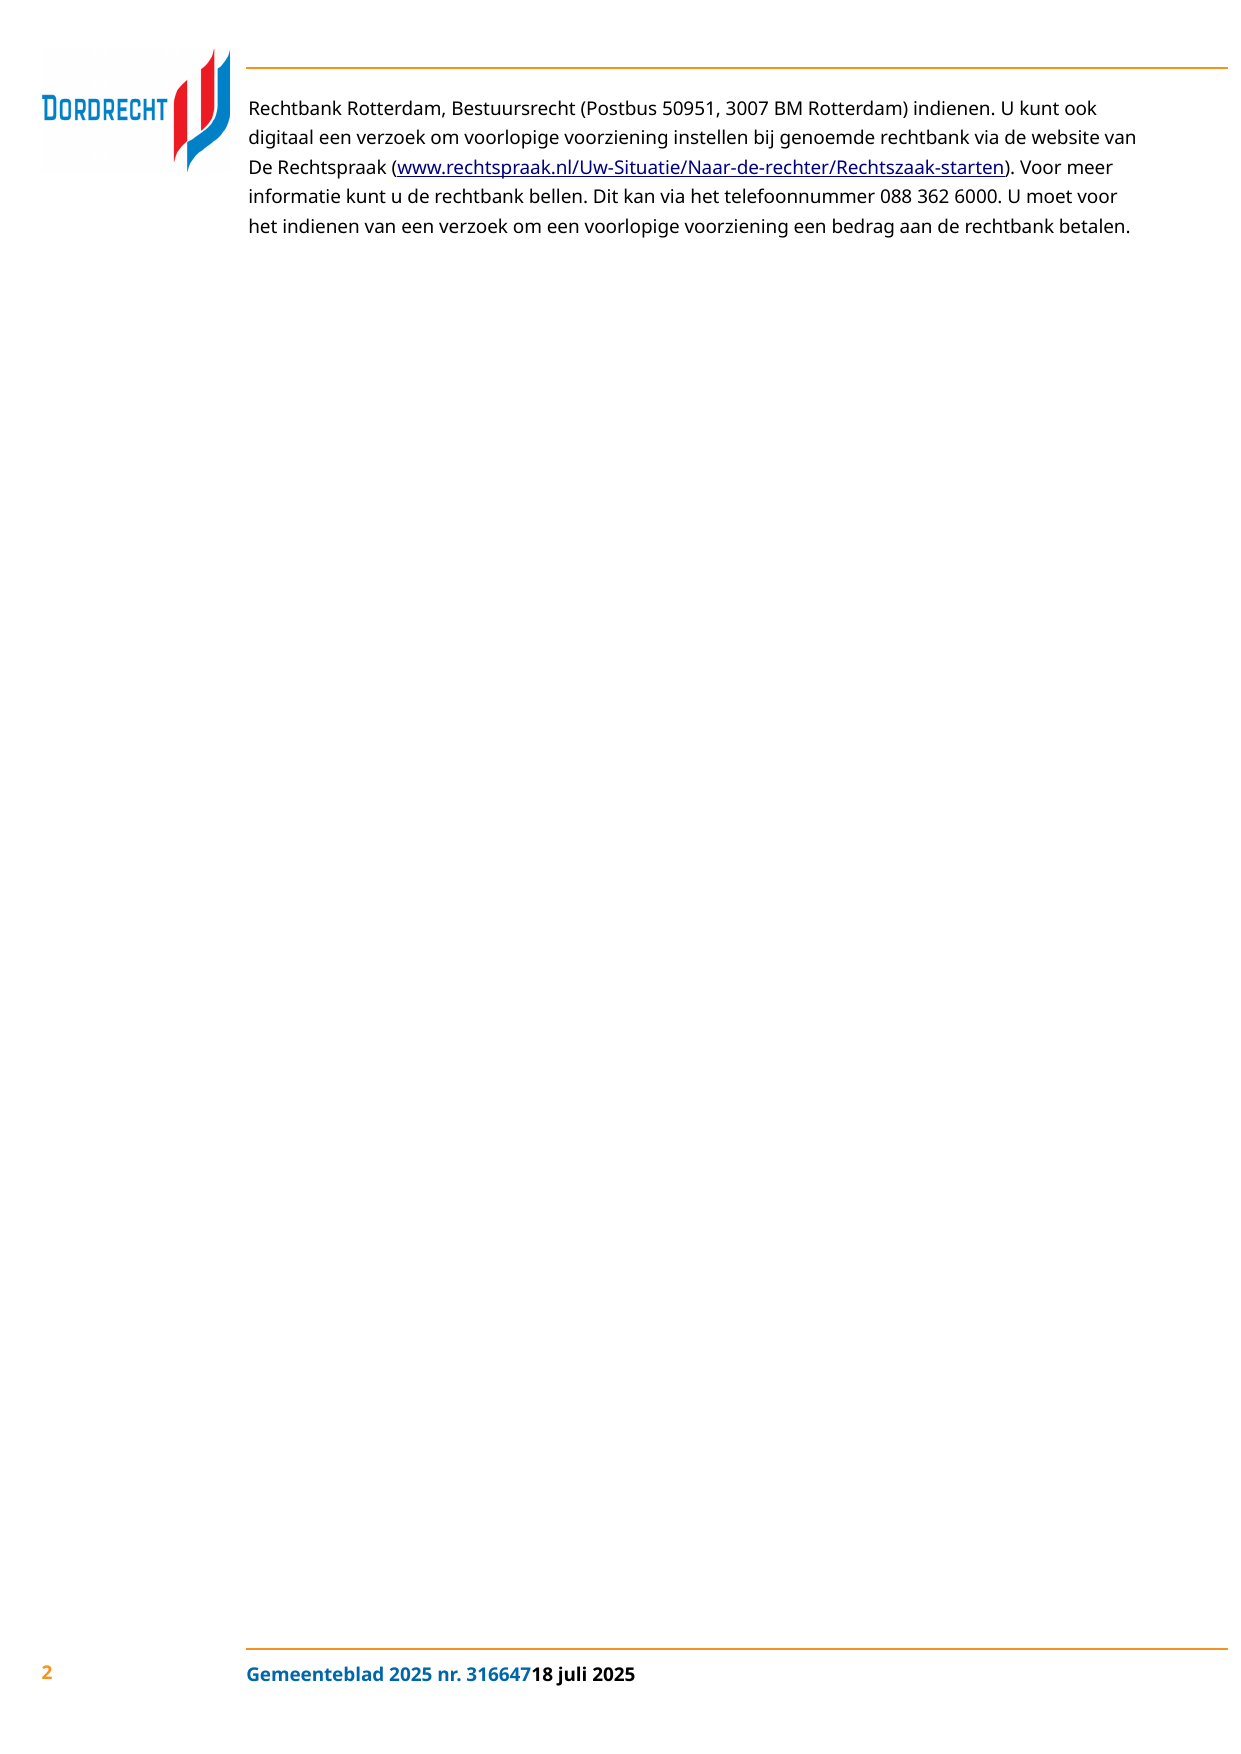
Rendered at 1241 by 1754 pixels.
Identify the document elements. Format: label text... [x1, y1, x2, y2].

text Rechtbank Rotterdam, Bestuursrecht (Postbus 50951, 3007 BM Rotterdam) indienen. U kunt ook digitaal een verzoek om voorlopige voorziening instellen bij genoemde rechtbank via de website van De Rechtspraak (www.rechtspraak.nl/Uw-Situatie/Naar-de-rechter/Rechtszaak-starten). Voor meer informatie kunt u de rechtbank bellen. Dit kan via het telefoonnummer 088 362 6000. U moet voor het indienen van een verzoek om een voorlopige voorziening een bedrag aan de rechtbank betalen. [248, 95, 1152, 239]
picture [41, 47, 231, 172]
